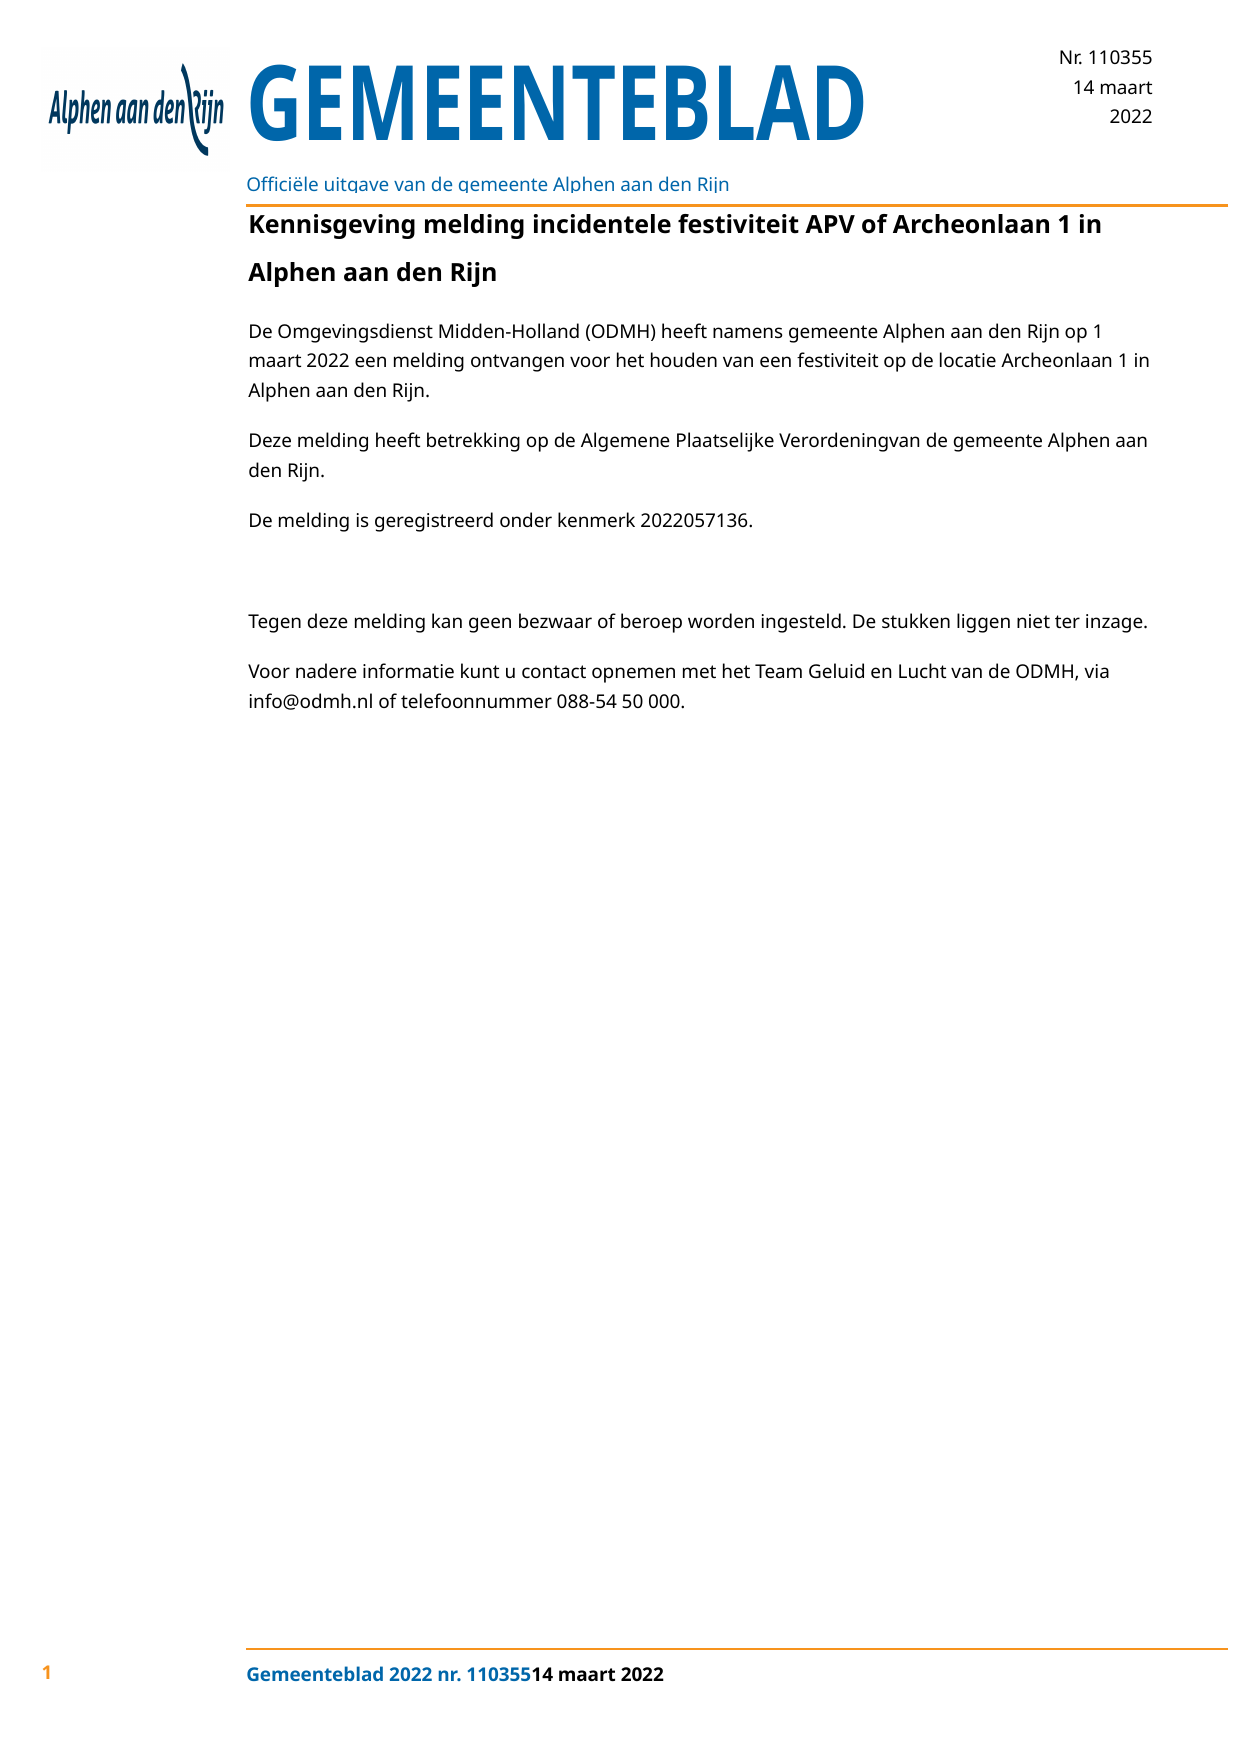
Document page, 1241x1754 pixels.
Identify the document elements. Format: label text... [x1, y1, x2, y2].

text De Omgevingsdienst Midden-Holland (ODMH) heeft namens gemeente Alphen aan den Rijn op 1 maart 2022 een melding ontvangen voor het houden van een festiviteit op de locatie Archeonlaan 1 in Alphen aan den Rijn. [248, 318, 1152, 403]
text Voor nadere informatie kunt u contact opnemen met het Team Geluid en Lucht van de ODMH, via info@odmh.nl of telefoonnummer 088-54 50 000. [248, 659, 1152, 714]
text Tegen deze melding kan geen bezwaar of beroep worden ingesteld. De stukken liggen niet ter inzage. [248, 608, 1152, 634]
picture [41, 47, 231, 172]
text Kennisgeving melding incidentele festiviteit APV of Archeonlaan 1 in Alphen aan den Rijn [248, 207, 1152, 288]
text De melding is geregistreerd onder kenmerk 2022057136. [248, 507, 1152, 533]
text Deze melding heeft betrekking op de Algemene Plaatselijke Verordeningvan de gemeente Alphen aan den Rijn. [248, 427, 1152, 483]
